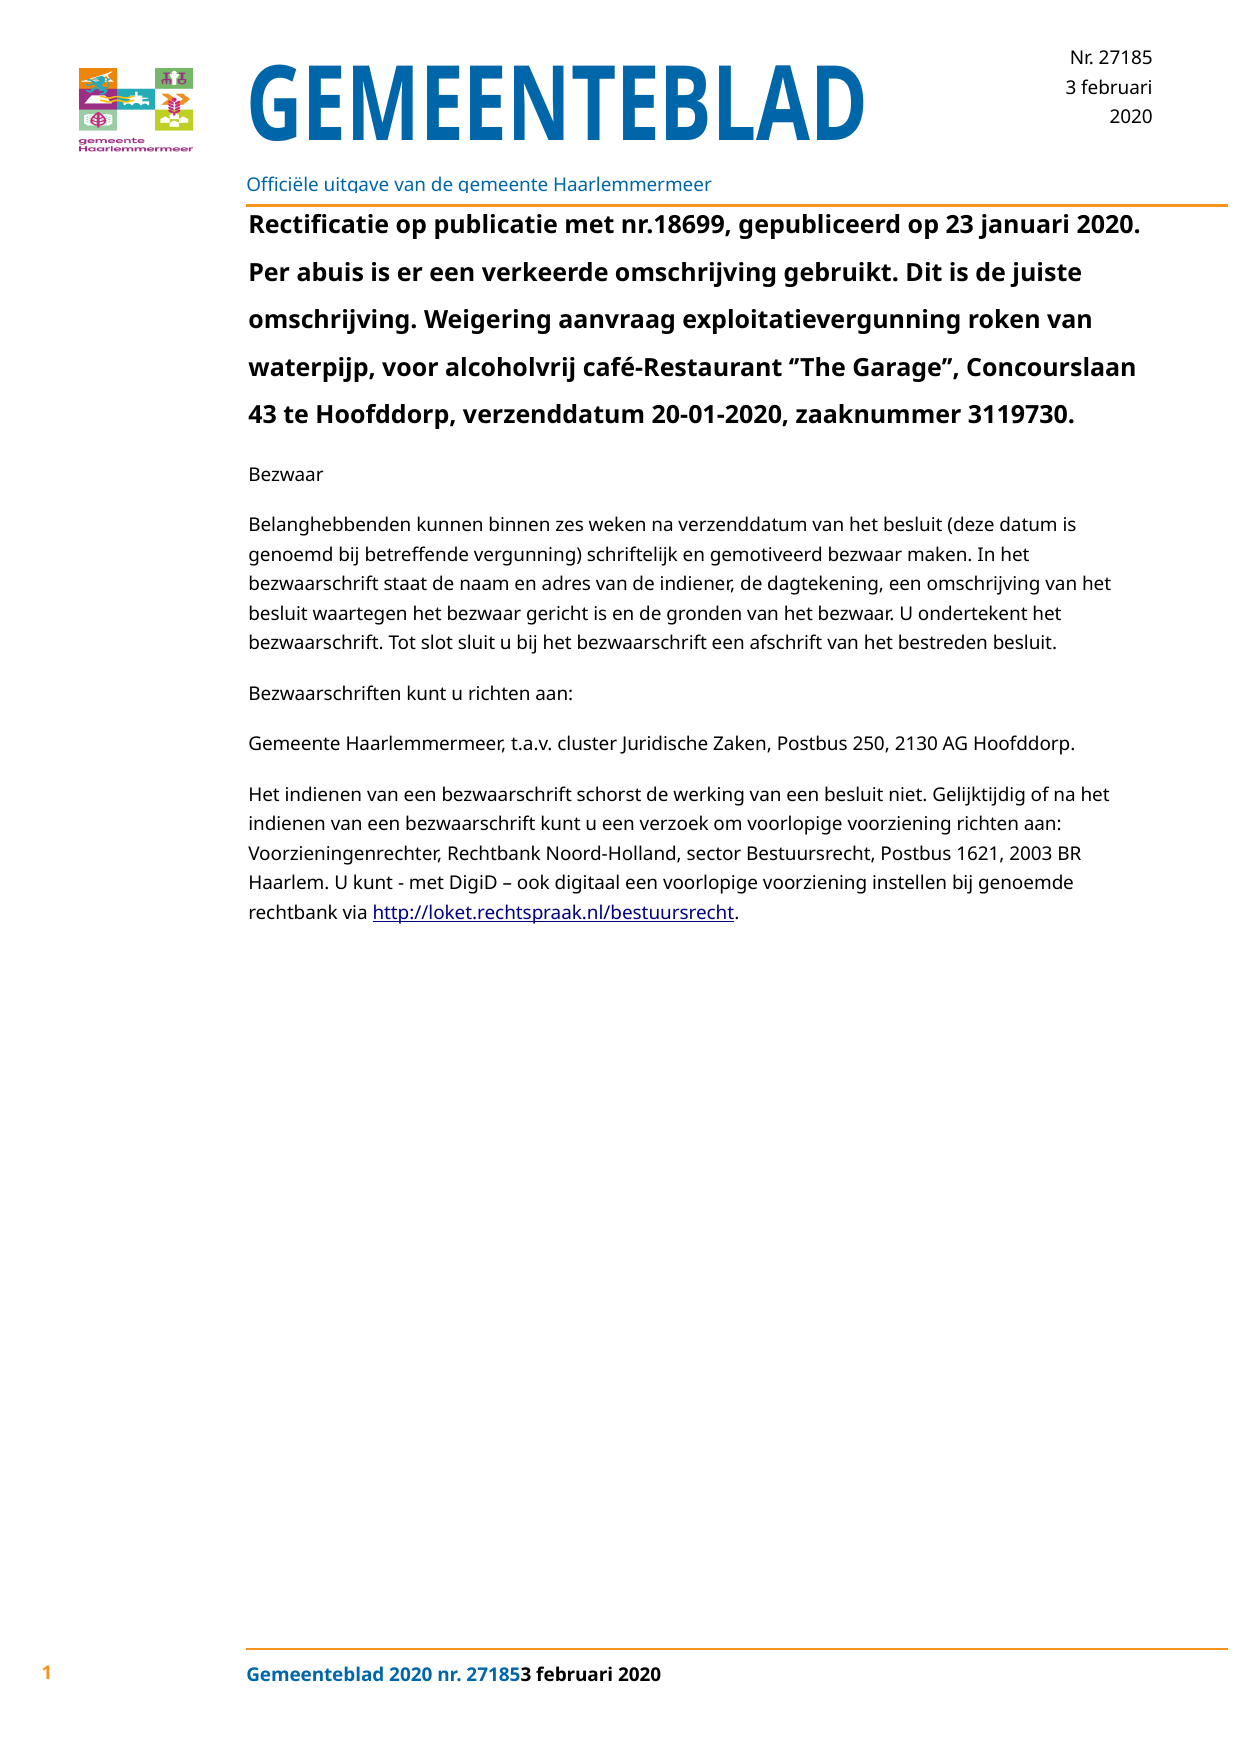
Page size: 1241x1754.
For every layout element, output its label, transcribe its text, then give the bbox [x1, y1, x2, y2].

text Bezwaarschriften kunt u richten aan: [248, 680, 1152, 706]
text Bezwaar [248, 461, 1152, 486]
text Belanghebbenden kunnen binnen zes weken na verzenddatum van het besluit (deze datum is genoemd bij betreffende vergunning) schriftelijk en gemotiveerd bezwaar maken. In het bezwaarschrift staat de naam en adres van de indiener, de dagtekening, een omschrijving van het besluit waartegen het bezwaar gericht is en de gronden van het bezwaar. U ondertekent het bezwaarschrift. Tot slot sluit u bij het bezwaarschrift een afschrift van het bestreden besluit. [248, 511, 1152, 655]
text Rectificatie op publicatie met nr.18699, gepubliceerd op 23 januari 2020. Per abuis is er een verkeerde omschrijving gebruikt. Dit is de juiste omschrijving. Weigering aanvraag exploitatievergunning roken van waterpijp, voor alcoholvrij café-Restaurant ‘’The Garage’’, Concourslaan 43 te Hoofddorp, verzenddatum 20-01-2020, zaaknummer 3119730. [248, 207, 1152, 431]
text Gemeente Haarlemmermeer, t.a.v. cluster Juridische Zaken, Postbus 250, 2130 AG Hoofddorp. [248, 730, 1152, 756]
text Het indienen van een bezwaarschrift schorst de werking van een besluit niet. Gelijktijdig of na het indienen van een bezwaarschrift kunt u een verzoek om voorlopige voorziening richten aan: Voorzieningenrechter, Rechtbank Noord-Holland, sector Bestuursrecht, Postbus 1621, 2003 BR Haarlem. U kunt - met DigiD – ook digitaal een voorlopige voorziening instellen bij genoemde rechtbank via http://loket.rechtspraak.nl/bestuursrecht. [248, 781, 1152, 925]
picture [41, 47, 231, 172]
